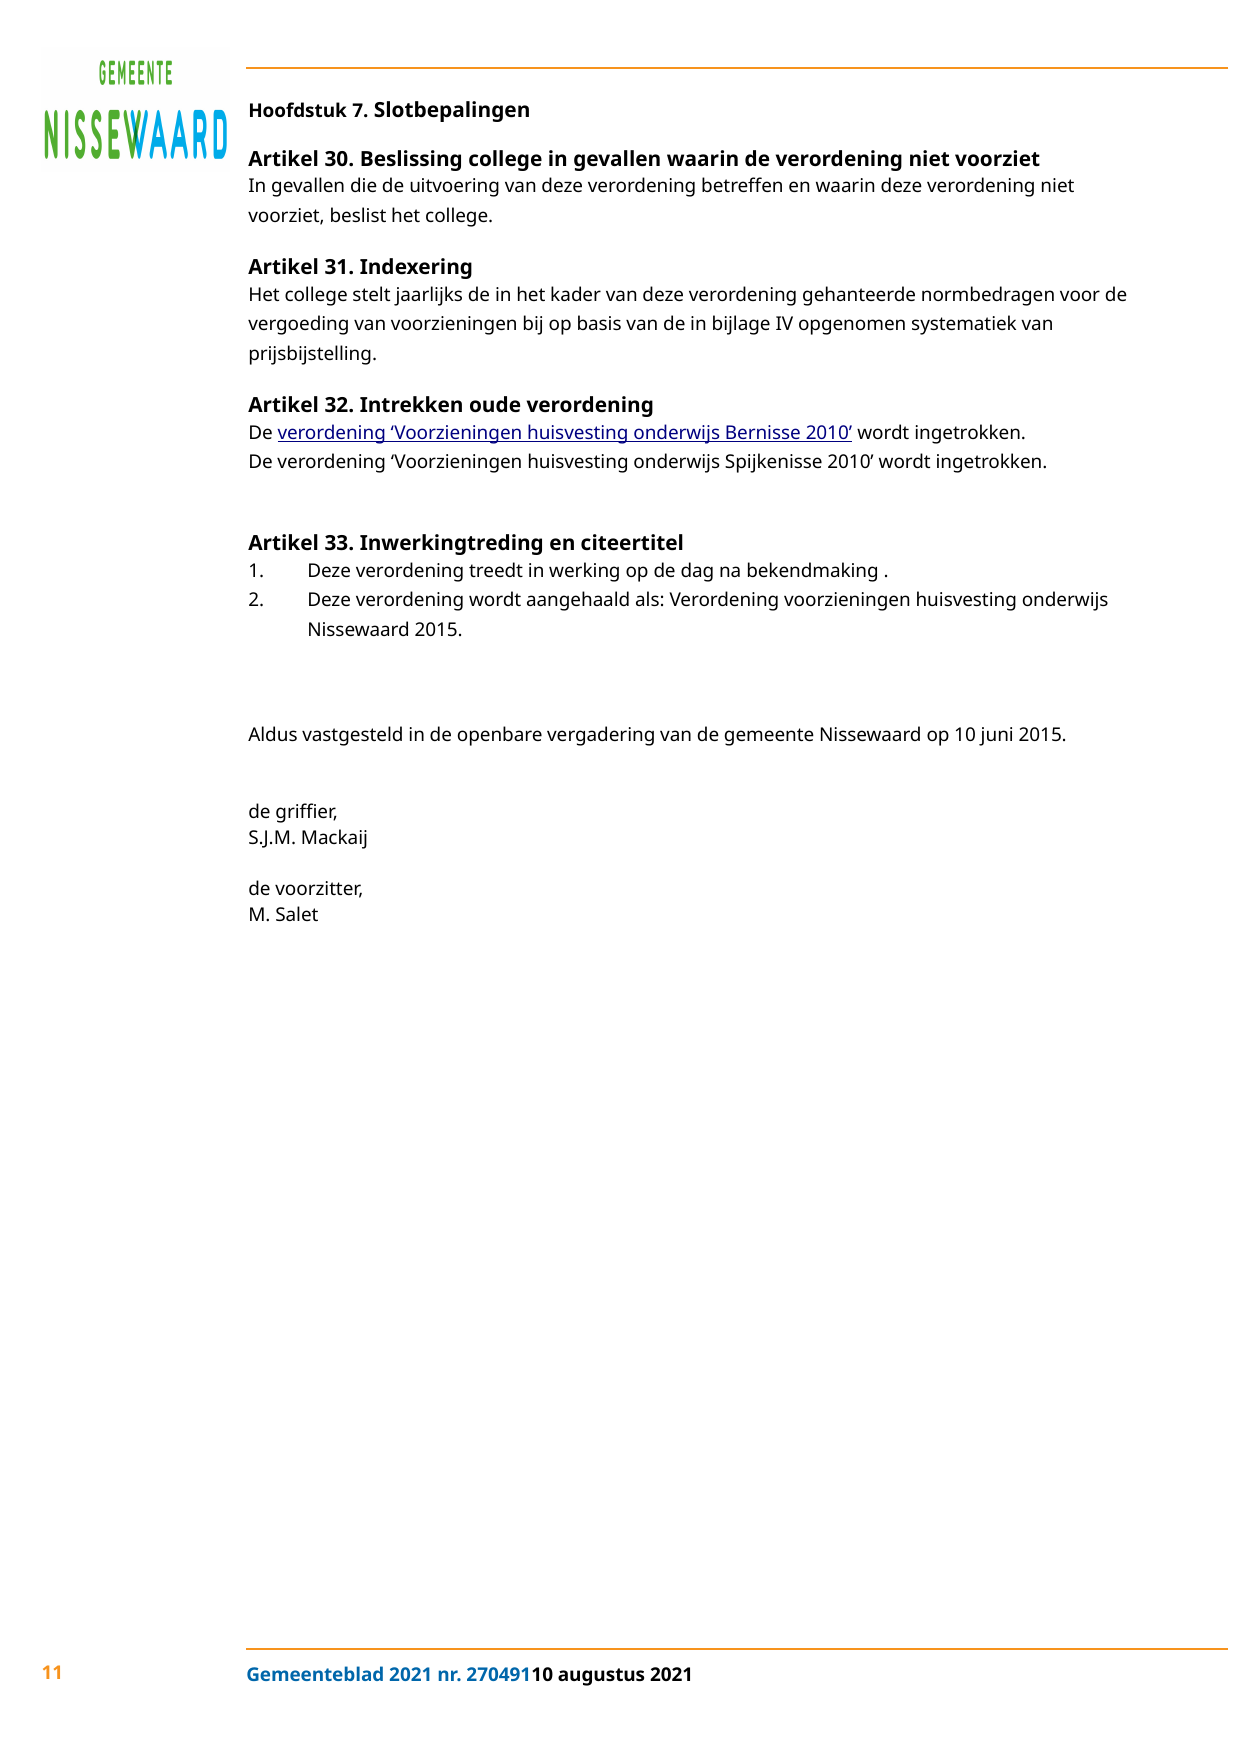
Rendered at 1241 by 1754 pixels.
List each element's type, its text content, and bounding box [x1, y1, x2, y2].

text Artikel 30. Beslissing college in gevallen waarin de verordening niet voorziet [248, 144, 1152, 172]
text Artikel 32. Intrekken oude verordening [248, 391, 1152, 419]
text De verordening ‘Voorzieningen huisvesting onderwijs Bernisse 2010’ wordt ingetrokken. [248, 419, 1152, 445]
text Het college stelt jaarlijks de in het kader van deze verordening gehanteerde normbedragen voor de vergoeding van voorzieningen bij op basis van de in bijlage IV opgenomen systematiek van prijsbijstelling. [248, 281, 1152, 366]
text Artikel 31. Indexering [248, 252, 1152, 281]
text Aldus vastgesteld in de openbare vergadering van de gemeente Nissewaard op 10 juni 2015. [248, 721, 1152, 747]
text S.J.M. Mackaij [248, 824, 1152, 849]
text M. Salet [248, 901, 1152, 927]
text In gevallen die de uitvoering van deze verordening betreffen en waarin deze verordening niet voorziet, beslist het college. [248, 172, 1152, 228]
picture [41, 47, 231, 172]
text de voorzitter, [248, 875, 1152, 901]
list Deze verordening wordt aangehaald als: Verordening voorzieningen huisvesting onderwijs Nissewaard 2015. [248, 587, 1152, 642]
list Deze verordening treedt in werking op de dag na bekendmaking . [248, 557, 1152, 583]
text Hoofdstuk 7. Slotbepalingen [248, 95, 1152, 123]
text Artikel 33. Inwerkingtreding en citeertitel [248, 528, 1152, 557]
text de griffier, [248, 798, 1152, 824]
text De verordening ‘Voorzieningen huisvesting onderwijs Spijkenisse 2010’ wordt ingetrokken. [248, 448, 1152, 474]
